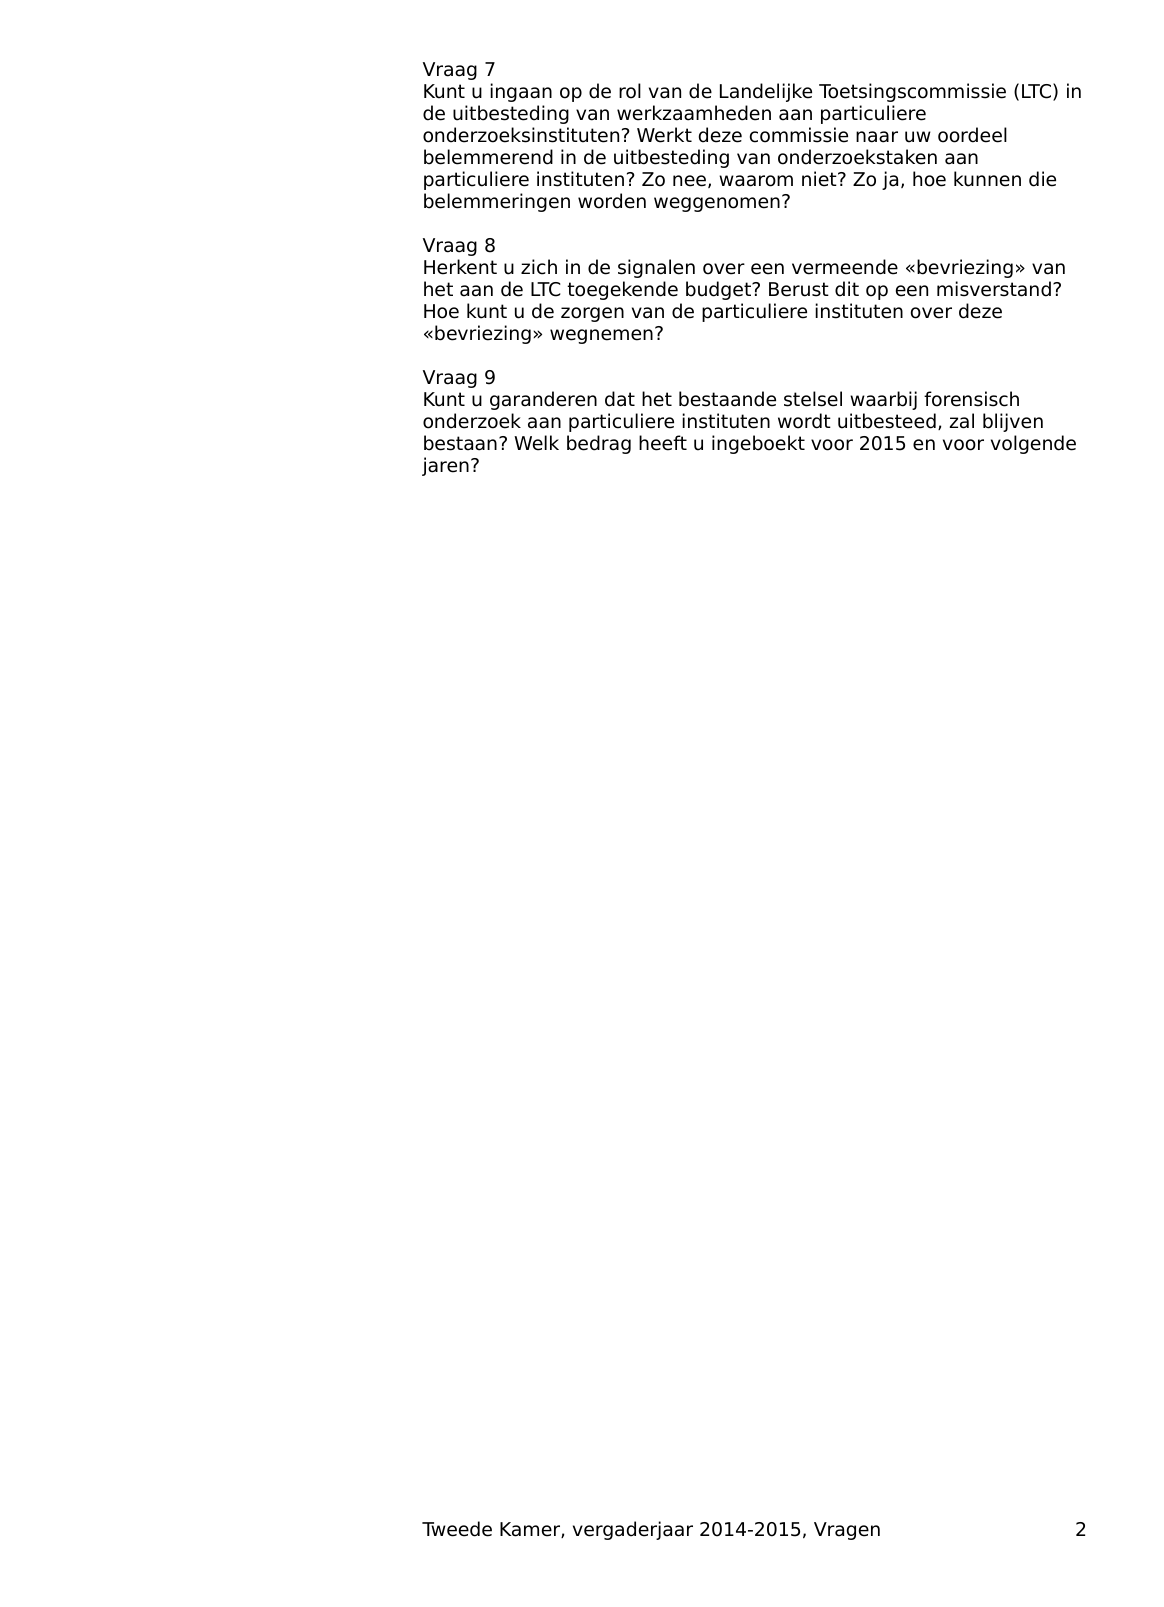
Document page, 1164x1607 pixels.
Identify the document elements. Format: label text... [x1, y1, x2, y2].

text Kunt u ingaan op de rol van de Landelijke Toetsingscommissie (LTC) in de uitbesteding van werkzaamheden aan particuliere onderzoeksinstituten? Werkt deze commissie naar uw oordeel belemmerend in de uitbesteding van onderzoekstaken aan particuliere instituten? Zo nee, waarom niet? Zo ja, hoe kunnen die belemmeringen worden weggenomen? [422, 81, 1087, 213]
text Vraag 8 [422, 235, 1087, 257]
text Herkent u zich in de signalen over een vermeende «bevriezing» van het aan de LTC toegekende budget? Berust dit op een misverstand? Hoe kunt u de zorgen van de particuliere instituten over deze «bevriezing» wegnemen? [422, 257, 1087, 345]
text Kunt u garanderen dat het bestaande stelsel waarbij forensisch onderzoek aan particuliere instituten wordt uitbesteed, zal blijven bestaan? Welk bedrag heeft u ingeboekt voor 2015 en voor volgende jaren? [422, 389, 1087, 477]
text Vraag 9 [422, 367, 1087, 389]
text Vraag 7 [422, 59, 1087, 81]
